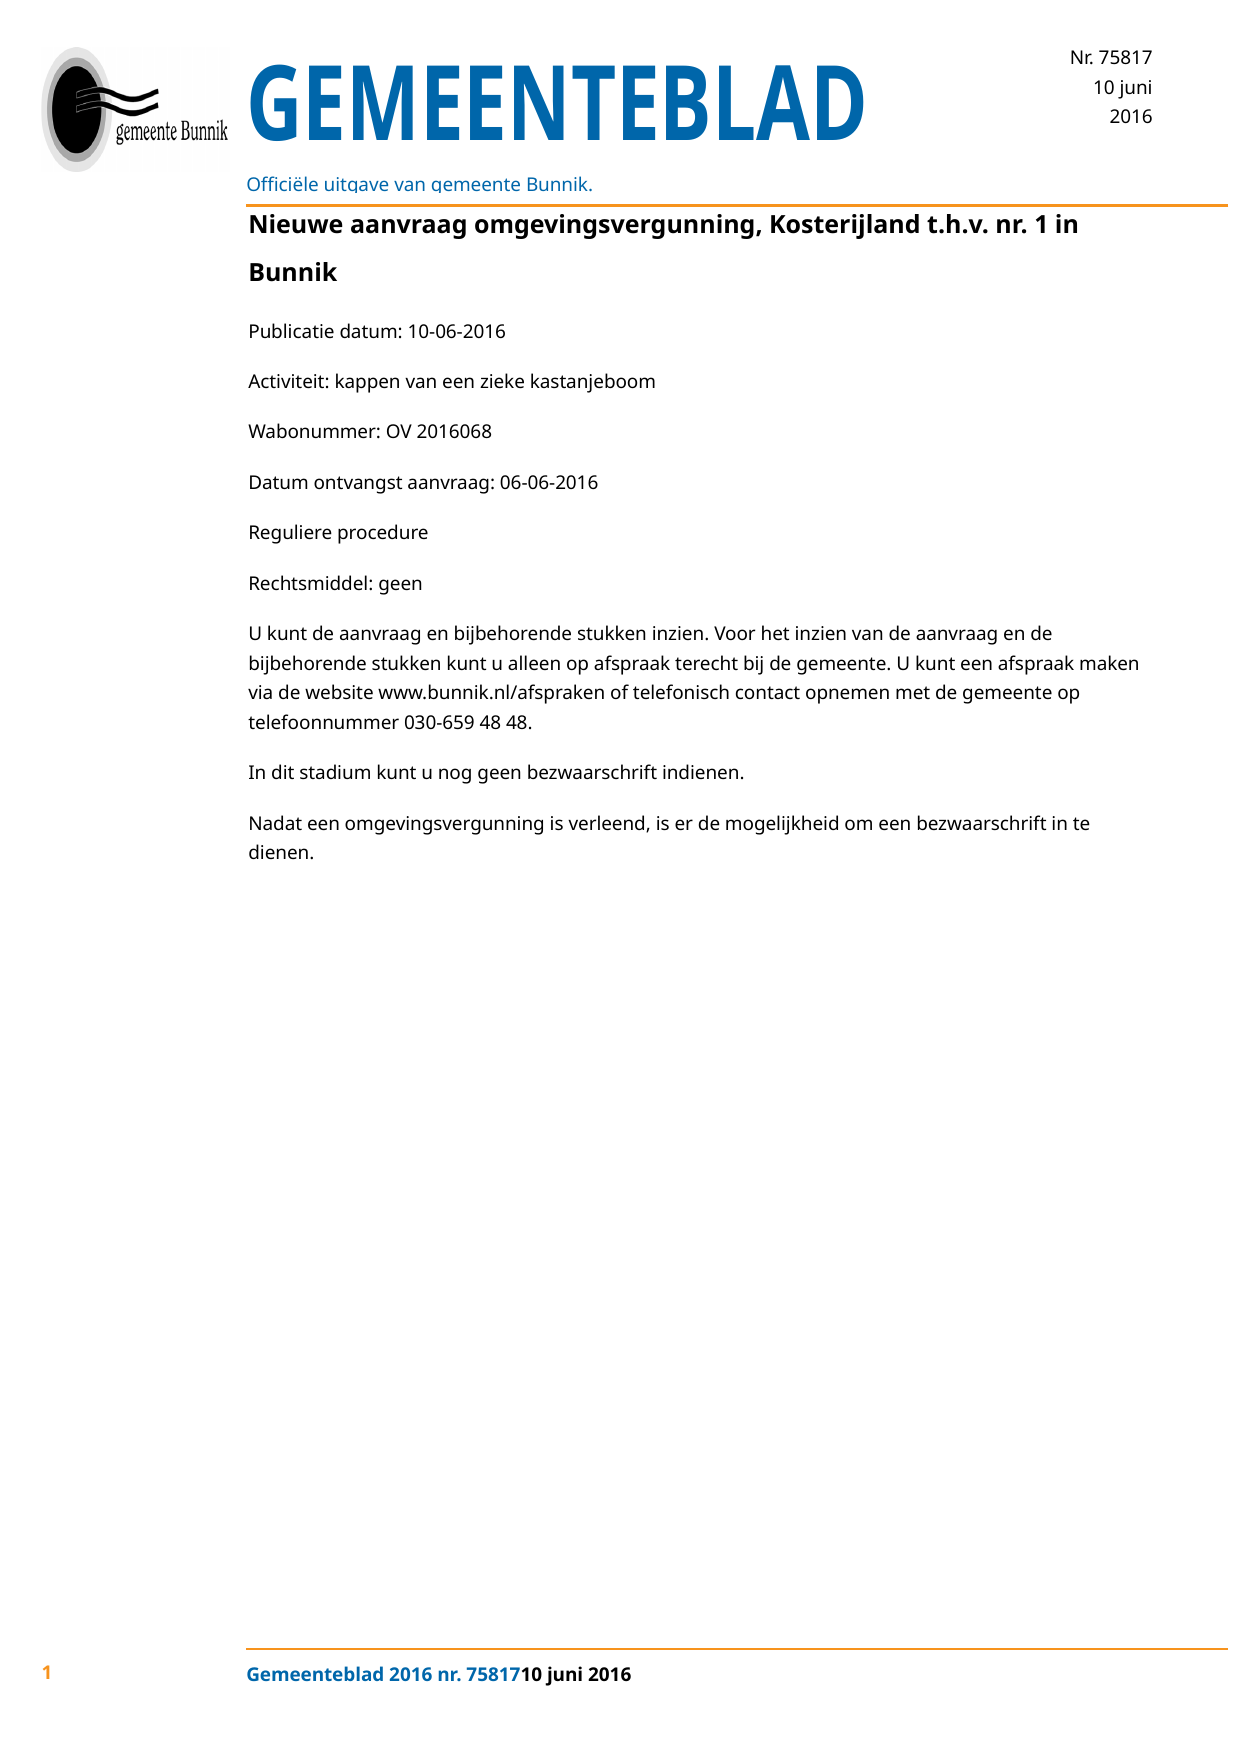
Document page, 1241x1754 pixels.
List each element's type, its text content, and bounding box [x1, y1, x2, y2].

text Nadat een omgevingsvergunning is verleend, is er de mogelijkheid om een bezwaarschrift in te dienen. [248, 810, 1152, 865]
text Wabonummer: OV 2016068 [248, 419, 1152, 444]
picture [41, 47, 231, 172]
text Publicatie datum: 10-06-2016 [248, 318, 1152, 344]
text In dit stadium kunt u nog geen bezwaarschrift indienen. [248, 759, 1152, 785]
text Reguliere procedure [248, 519, 1152, 545]
text Activiteit: kappen van een zieke kastanjeboom [248, 368, 1152, 394]
text Nieuwe aanvraag omgevingsvergunning, Kosterijland t.h.v. nr. 1 in Bunnik [248, 207, 1152, 288]
text U kunt de aanvraag en bijbehorende stukken inzien. Voor het inzien van de aanvraag en de bijbehorende stukken kunt u alleen op afspraak terecht bij de gemeente. U kunt een afspraak maken via de website www.bunnik.nl/afspraken of telefonisch contact opnemen met de gemeente op telefoonnummer 030-659 48 48. [248, 620, 1152, 735]
text Rechtsmiddel: geen [248, 570, 1152, 596]
text Datum ontvangst aanvraag: 06-06-2016 [248, 469, 1152, 495]
